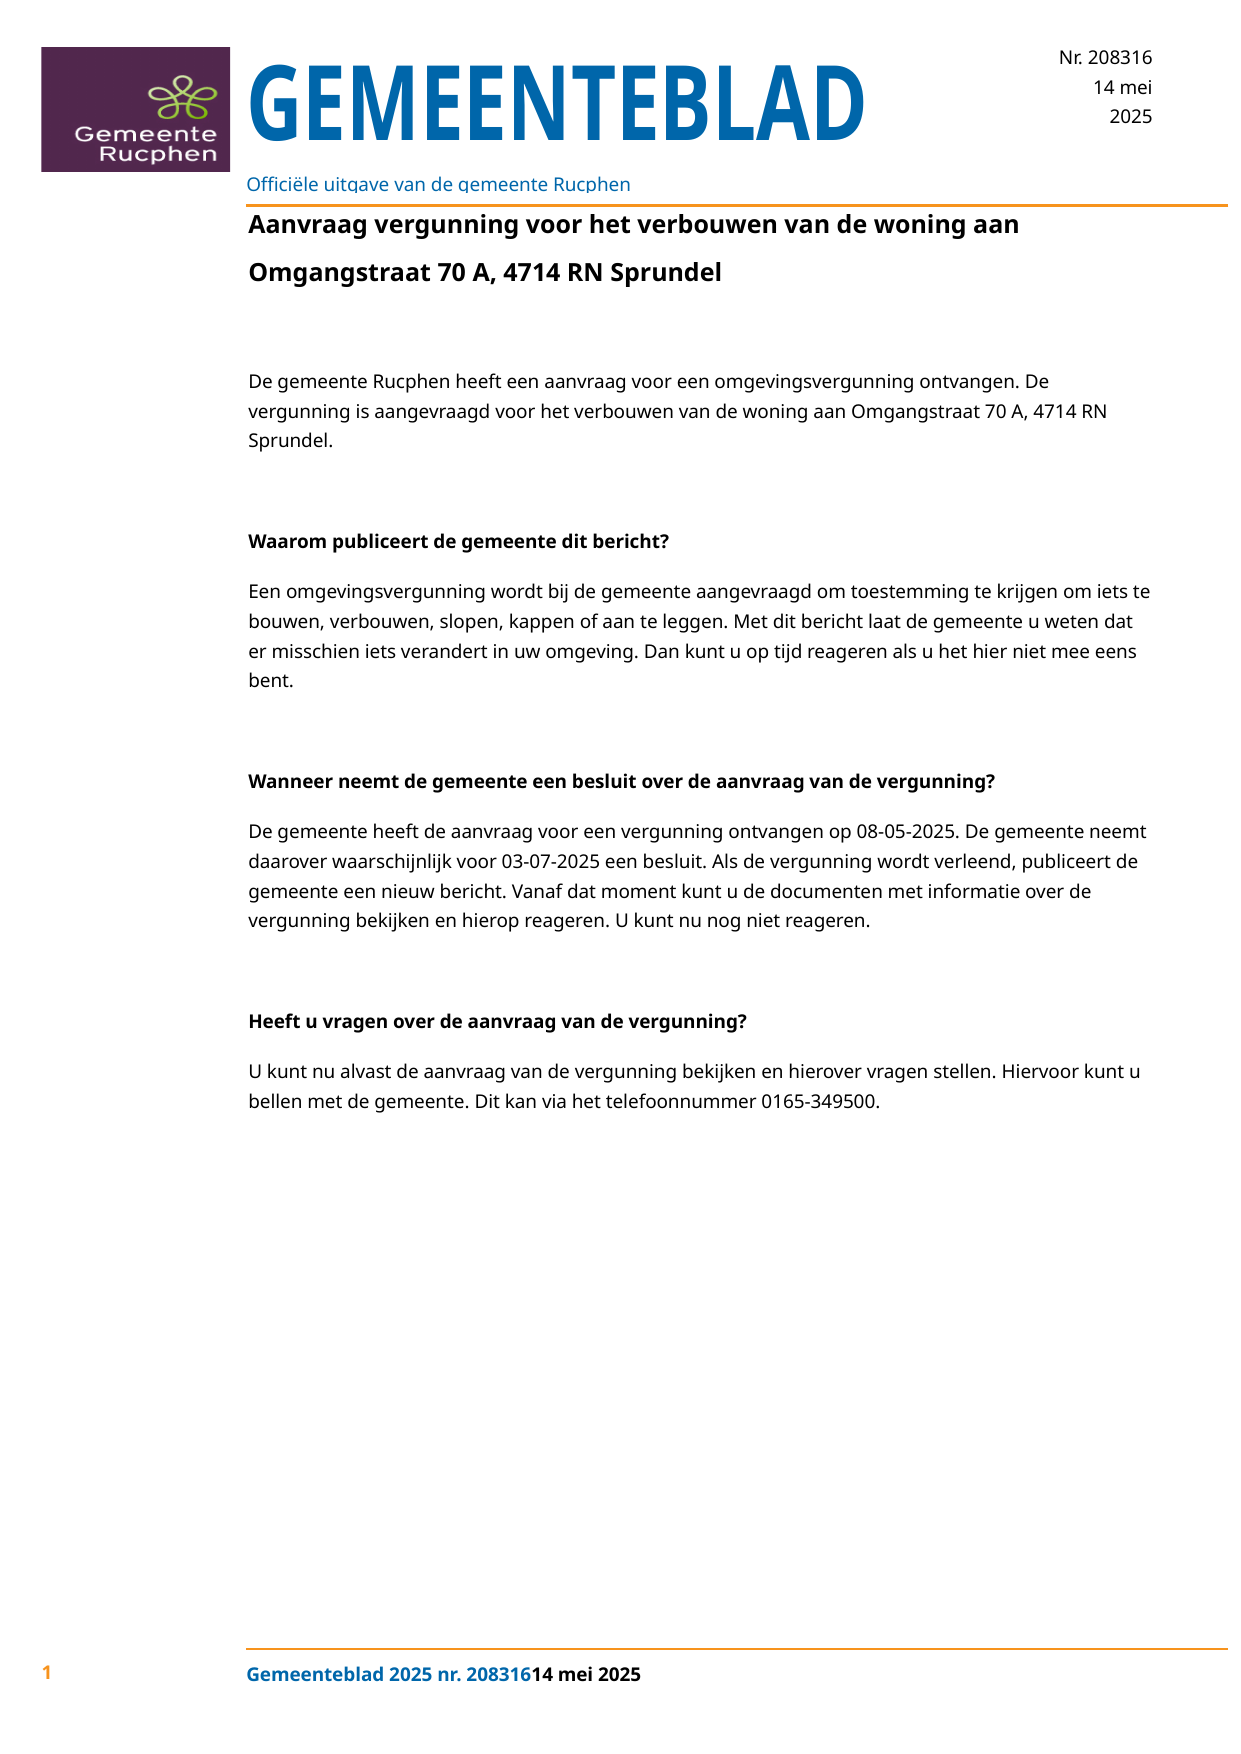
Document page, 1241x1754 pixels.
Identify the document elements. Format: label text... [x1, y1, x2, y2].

picture [41, 47, 231, 172]
text Aanvraag vergunning voor het verbouwen van de woning aan Omgangstraat 70 A, 4714 RN Sprundel [248, 207, 1152, 288]
text Wanneer neemt de gemeente een besluit over de aanvraag van de vergunning? [248, 768, 1152, 794]
text Heeft u vragen over de aanvraag van de vergunning? [248, 1008, 1152, 1034]
text De gemeente heeft de aanvraag voor een vergunning ontvangen op 08-05-2025. De gemeente neemt daarover waarschijnlijk voor 03-07-2025 een besluit. Als de vergunning wordt verleend, publiceert de gemeente een nieuw bericht. Vanaf dat moment kunt u de documenten met informatie over de vergunning bekijken en hierop reageren. U kunt nu nog niet reageren. [248, 819, 1152, 933]
text Waarom publiceert de gemeente dit bericht? [248, 528, 1152, 554]
text De gemeente Rucphen heeft een aanvraag voor een omgevingsvergunning ontvangen. De vergunning is aangevraagd voor het verbouwen van de woning aan Omgangstraat 70 A, 4714 RN Sprundel. [248, 368, 1152, 453]
text Een omgevingsvergunning wordt bij de gemeente aangevraagd om toestemming te krijgen om iets te bouwen, verbouwen, slopen, kappen of aan te leggen. Met dit bericht laat de gemeente u weten dat er misschien iets verandert in uw omgeving. Dan kunt u op tijd reageren als u het hier niet mee eens bent. [248, 579, 1152, 693]
text U kunt nu alvast de aanvraag van de vergunning bekijken en hierover vragen stellen. Hiervoor kunt u bellen met de gemeente. Dit kan via het telefoonnummer 0165-349500. [248, 1059, 1152, 1114]
